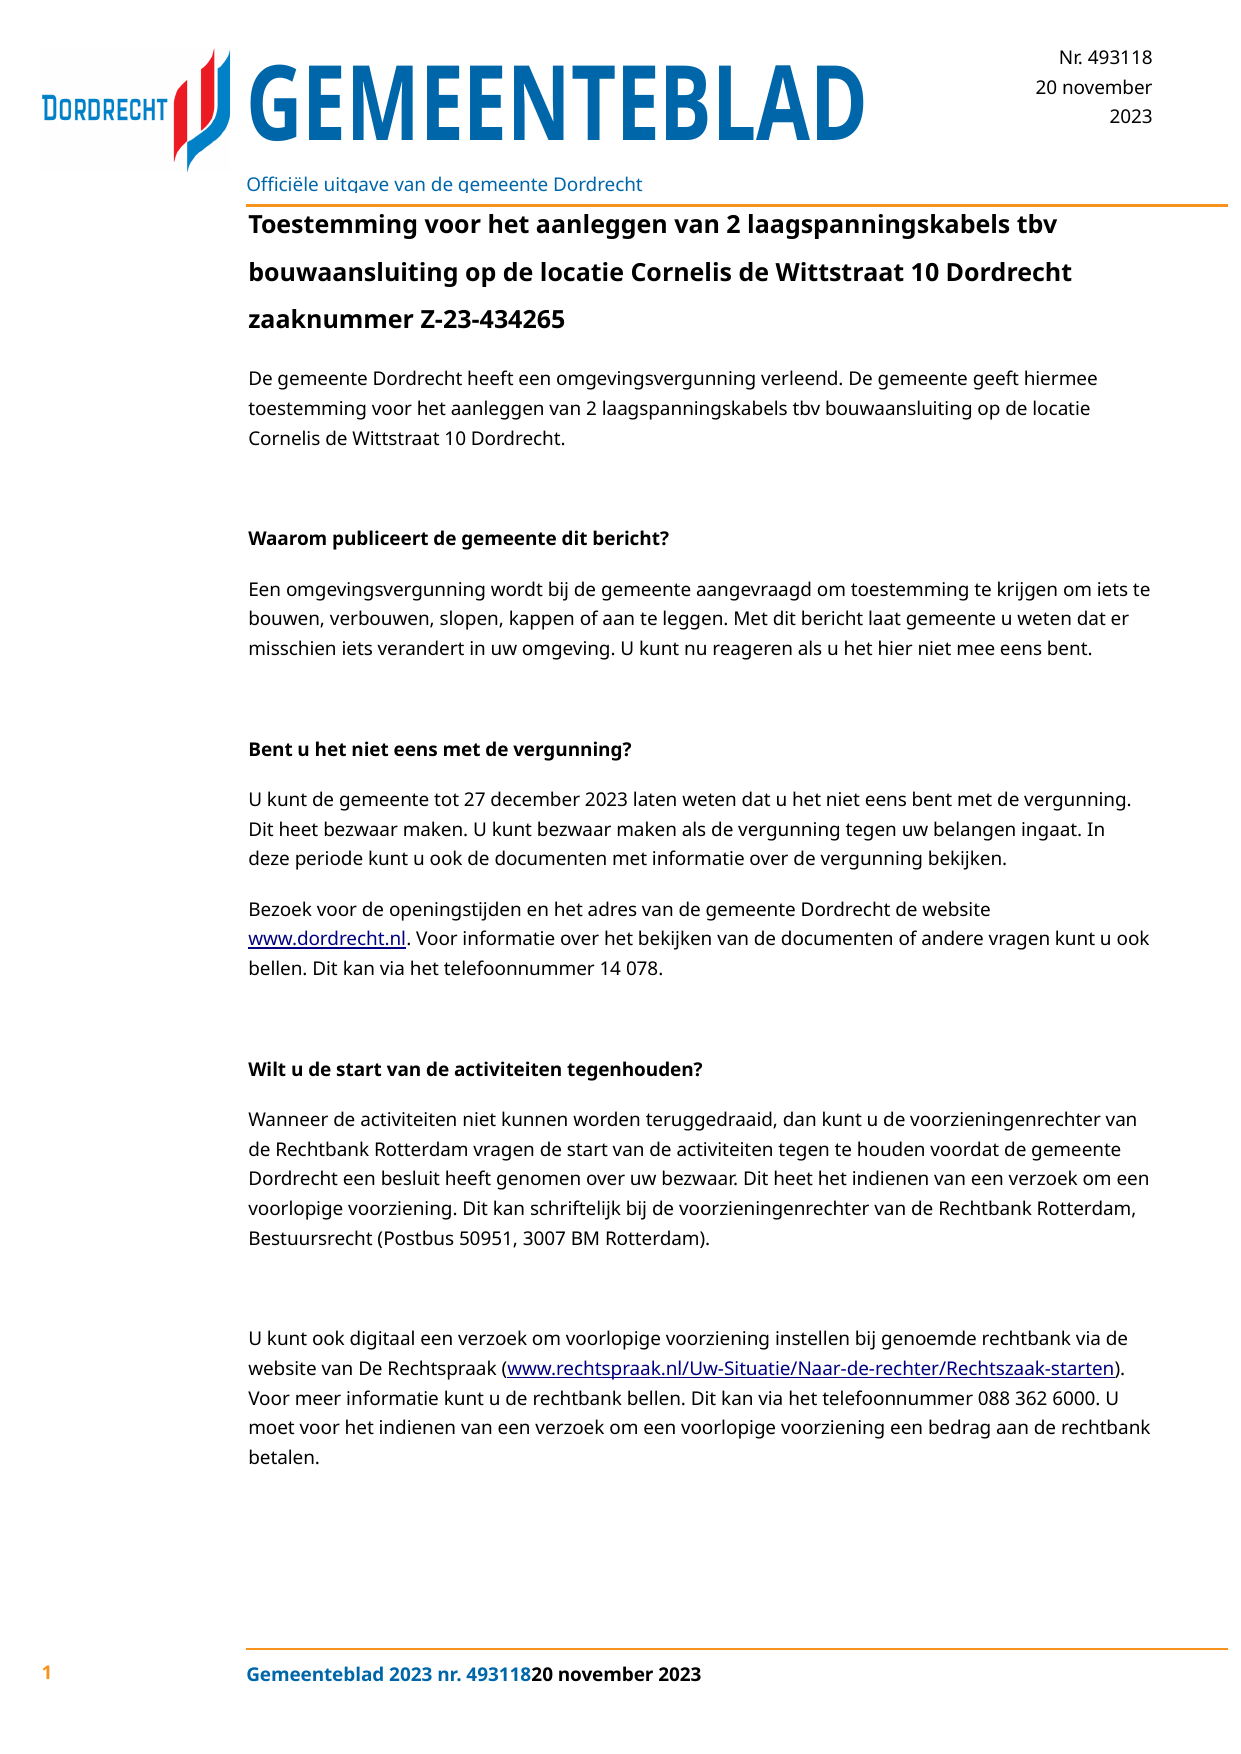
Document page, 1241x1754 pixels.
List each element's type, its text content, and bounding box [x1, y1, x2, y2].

text Bent u het niet eens met de vergunning? [248, 736, 1152, 762]
text Een omgevingsvergunning wordt bij de gemeente aangevraagd om toestemming te krijgen om iets te bouwen, verbouwen, slopen, kappen of aan te leggen. Met dit bericht laat gemeente u weten dat er misschien iets verandert in uw omgeving. U kunt nu reageren als u het hier niet mee eens bent. [248, 576, 1152, 661]
picture [41, 47, 231, 172]
text Bezoek voor de openingstijden en het adres van de gemeente Dordrecht de website www.dordrecht.nl. Voor informatie over het bekijken van de documenten of andere vragen kunt u ook bellen. Dit kan via het telefoonnummer 14 078. [248, 896, 1152, 981]
text De gemeente Dordrecht heeft een omgevingsvergunning verleend. De gemeente geeft hiermee toestemming voor het aanleggen van 2 laagspanningskabels tbv bouwaansluiting op de locatie Cornelis de Wittstraat 10 Dordrecht. [248, 366, 1152, 450]
text Wanneer de activiteiten niet kunnen worden teruggedraaid, dan kunt u de voorzieningenrechter van de Rechtbank Rotterdam vragen de start van de activiteiten tegen te houden voordat de gemeente Dordrecht een besluit heeft genomen over uw bezwaar. Dit heet het indienen van een verzoek om een voorlopige voorziening. Dit kan schriftelijk bij de voorzieningenrechter van de Rechtbank Rotterdam, Bestuursrecht (Postbus 50951, 3007 BM Rotterdam). [248, 1106, 1152, 1250]
text U kunt ook digitaal een verzoek om voorlopige voorziening instellen bij genoemde rechtbank via de website van De Rechtspraak (www.rechtspraak.nl/Uw-Situatie/Naar-de-rechter/Rechtszaak-starten). Voor meer informatie kunt u de rechtbank bellen. Dit kan via het telefoonnummer 088 362 6000. U moet voor het indienen van een verzoek om een voorlopige voorziening een bedrag aan de rechtbank betalen. [248, 1326, 1152, 1469]
text Wilt u de start van de activiteiten tegenhouden? [248, 1056, 1152, 1082]
text Toestemming voor het aanleggen van 2 laagspanningskabels tbv bouwaansluiting op de locatie Cornelis de Wittstraat 10 Dordrecht zaaknummer Z-23-434265 [248, 207, 1152, 336]
text U kunt de gemeente tot 27 december 2023 laten weten dat u het niet eens bent met de vergunning. Dit heet bezwaar maken. U kunt bezwaar maken als de vergunning tegen uw belangen ingaat. In deze periode kunt u ook de documenten met informatie over de vergunning bekijken. [248, 786, 1152, 871]
text Waarom publiceert de gemeente dit bericht? [248, 526, 1152, 551]
